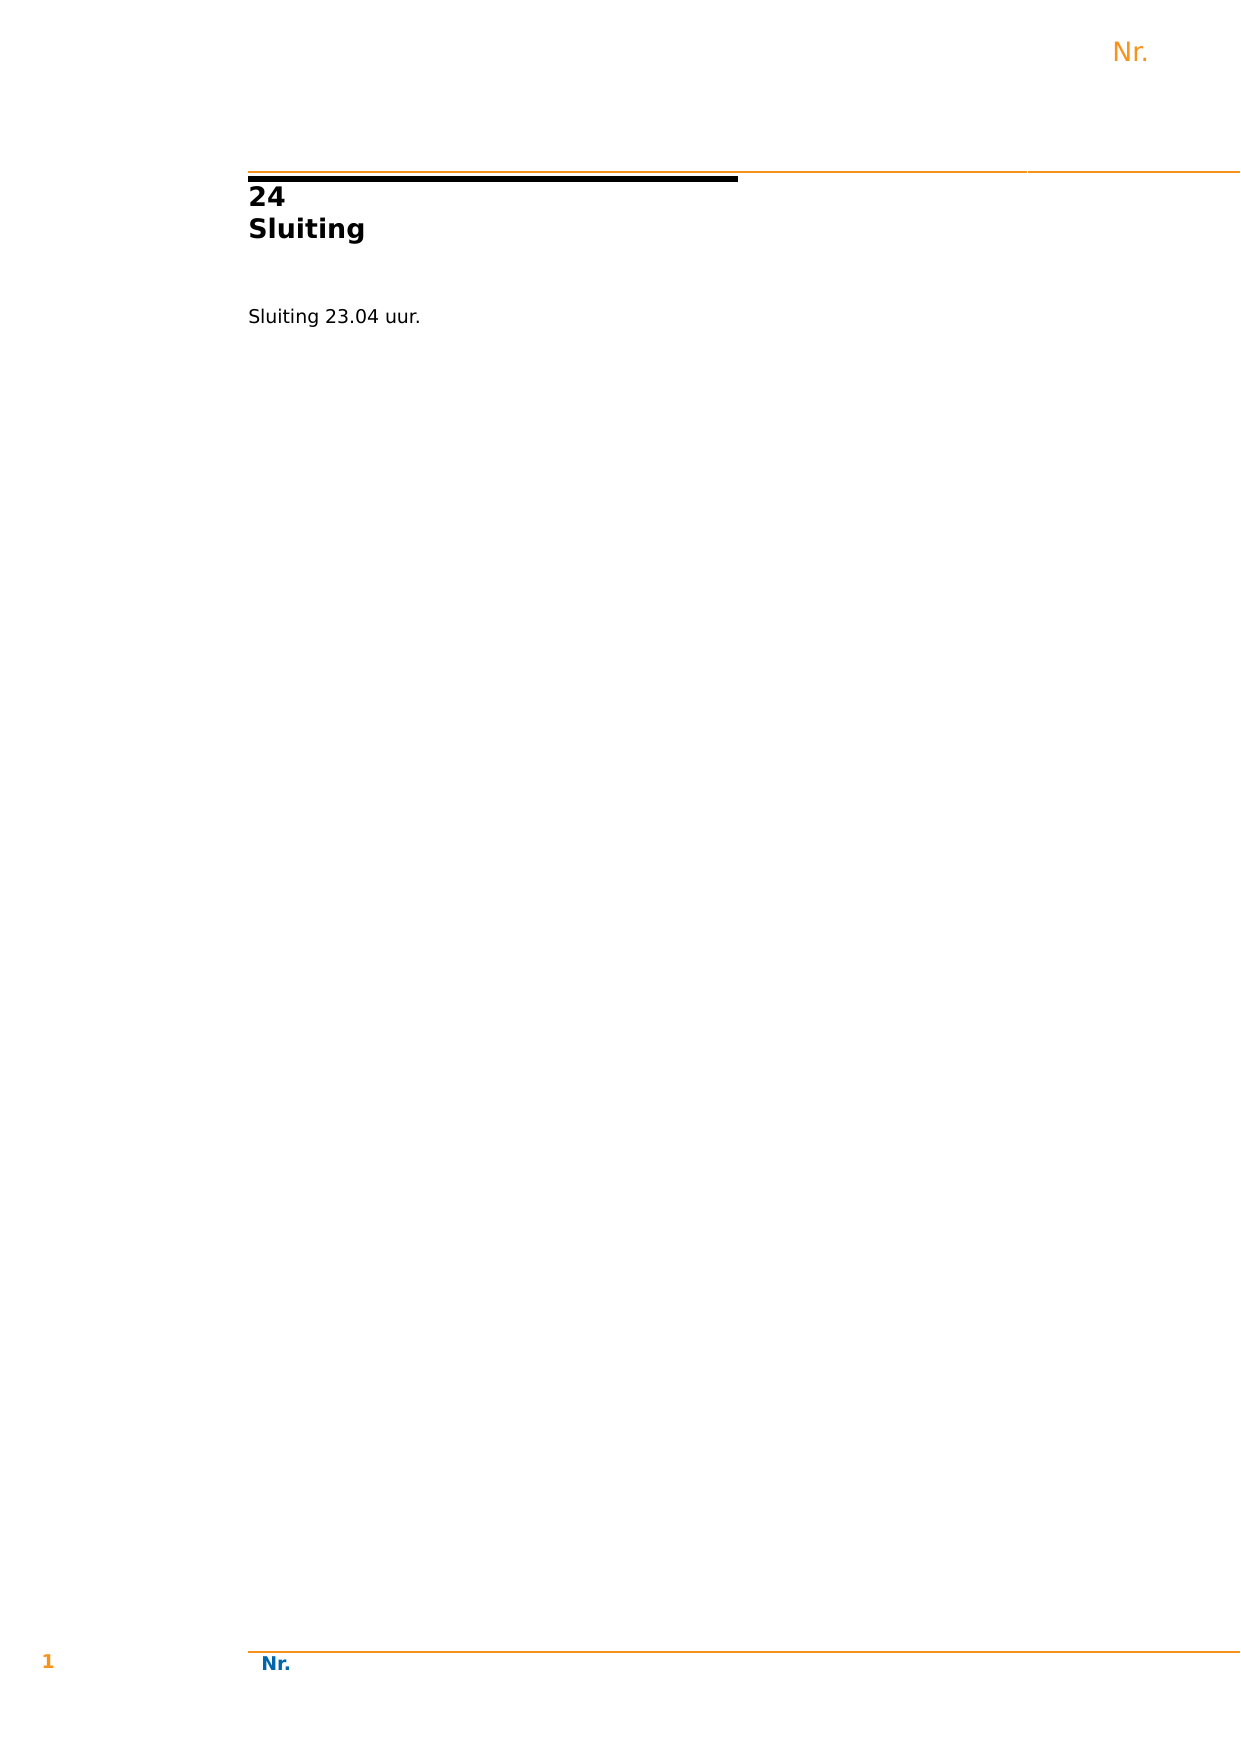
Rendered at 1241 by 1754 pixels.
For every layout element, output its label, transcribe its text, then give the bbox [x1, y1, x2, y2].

text Sluiting 23.04 uur. [248, 306, 691, 328]
title 24 Sluiting [248, 182, 691, 244]
